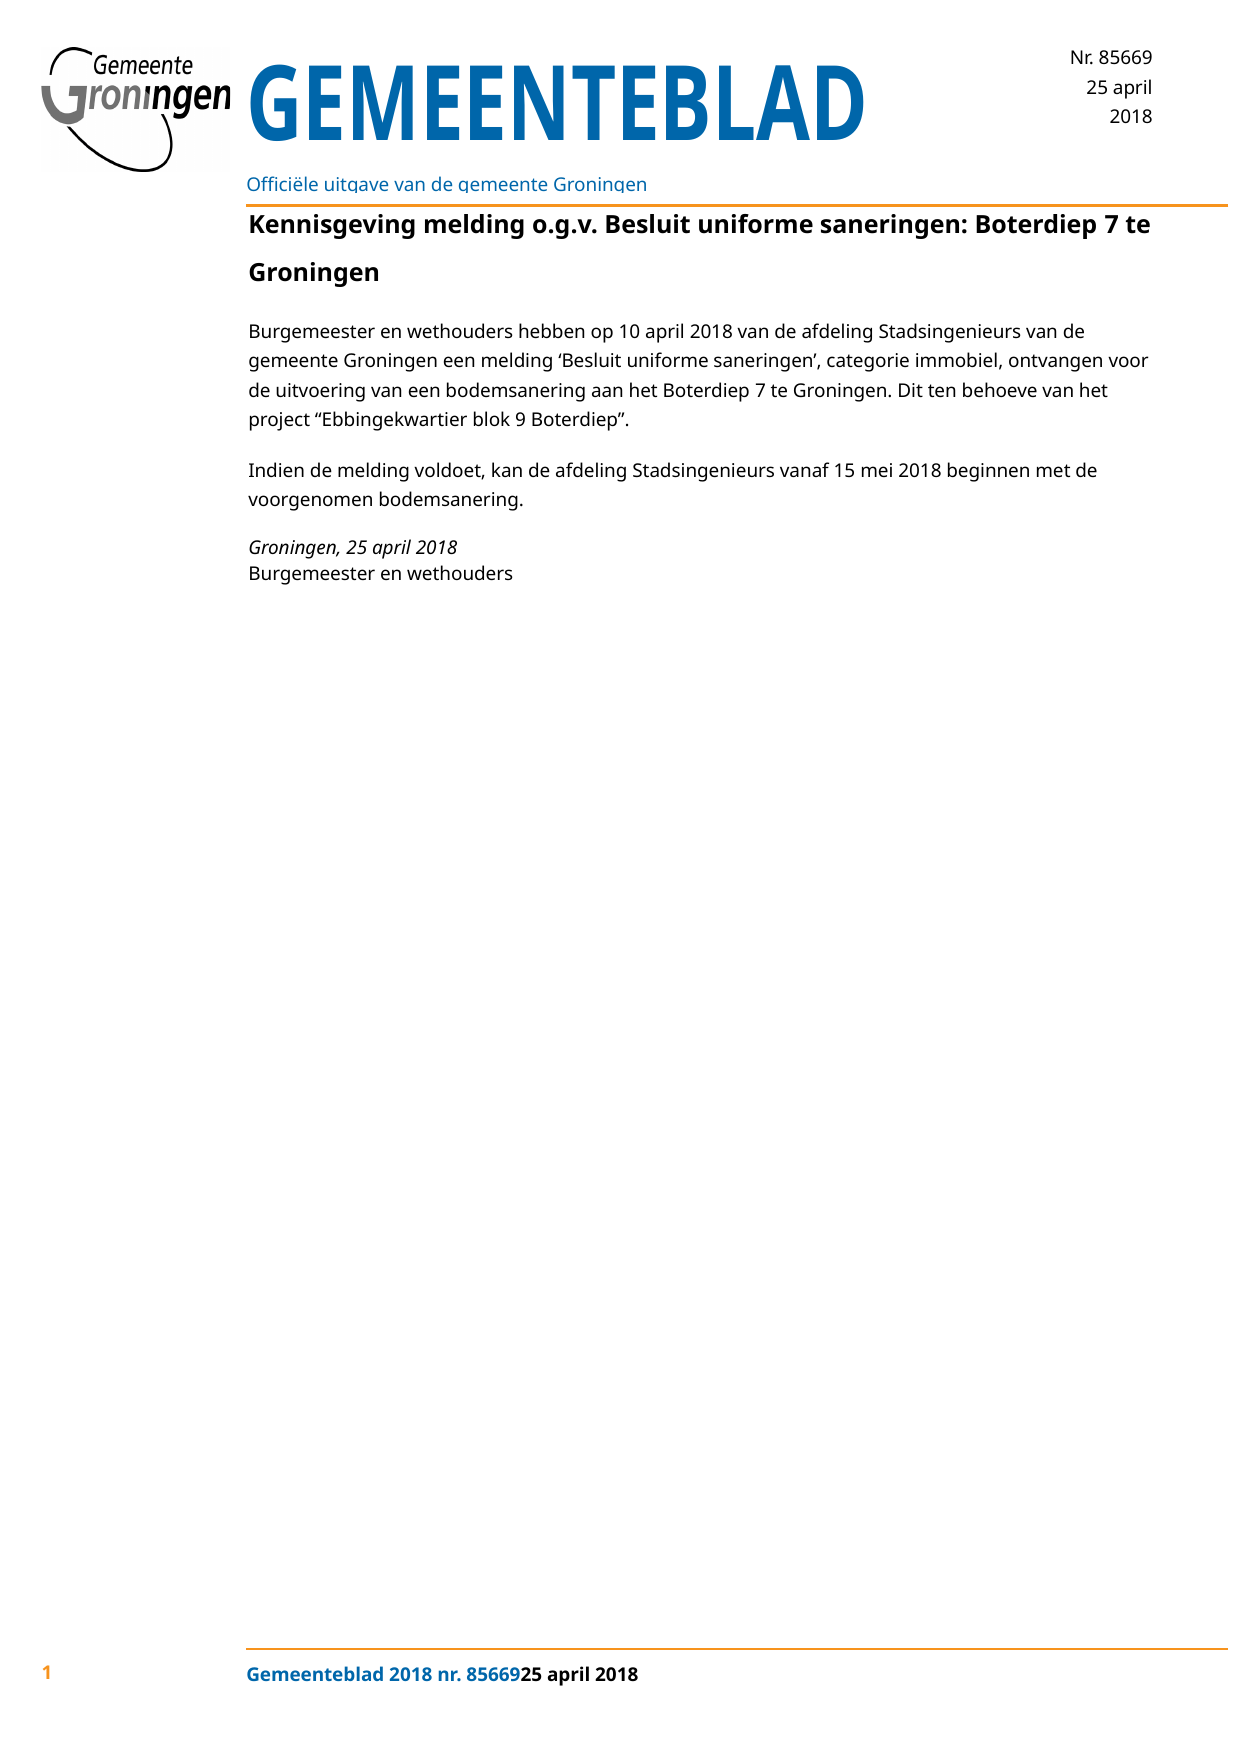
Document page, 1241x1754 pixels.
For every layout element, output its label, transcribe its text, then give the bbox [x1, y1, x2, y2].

text Burgemeester en wethouders [248, 560, 1152, 586]
text Groningen, 25 april 2018 [248, 534, 1152, 560]
text Indien de melding voldoet, kan de afdeling Stadsingenieurs vanaf 15 mei 2018 beginnen met de voorgenomen bodemsanering. [248, 457, 1152, 512]
picture [41, 47, 231, 172]
text Burgemeester en wethouders hebben op 10 april 2018 van de afdeling Stadsingenieurs van de gemeente Groningen een melding ‘Besluit uniforme saneringen’, categorie immobiel, ontvangen voor de uitvoering van een bodemsanering aan het Boterdiep 7 te Groningen. Dit ten behoeve van het project “Ebbingekwartier blok 9 Boterdiep”. [248, 318, 1152, 432]
text Kennisgeving melding o.g.v. Besluit uniforme saneringen: Boterdiep 7 te Groningen [248, 207, 1152, 288]
